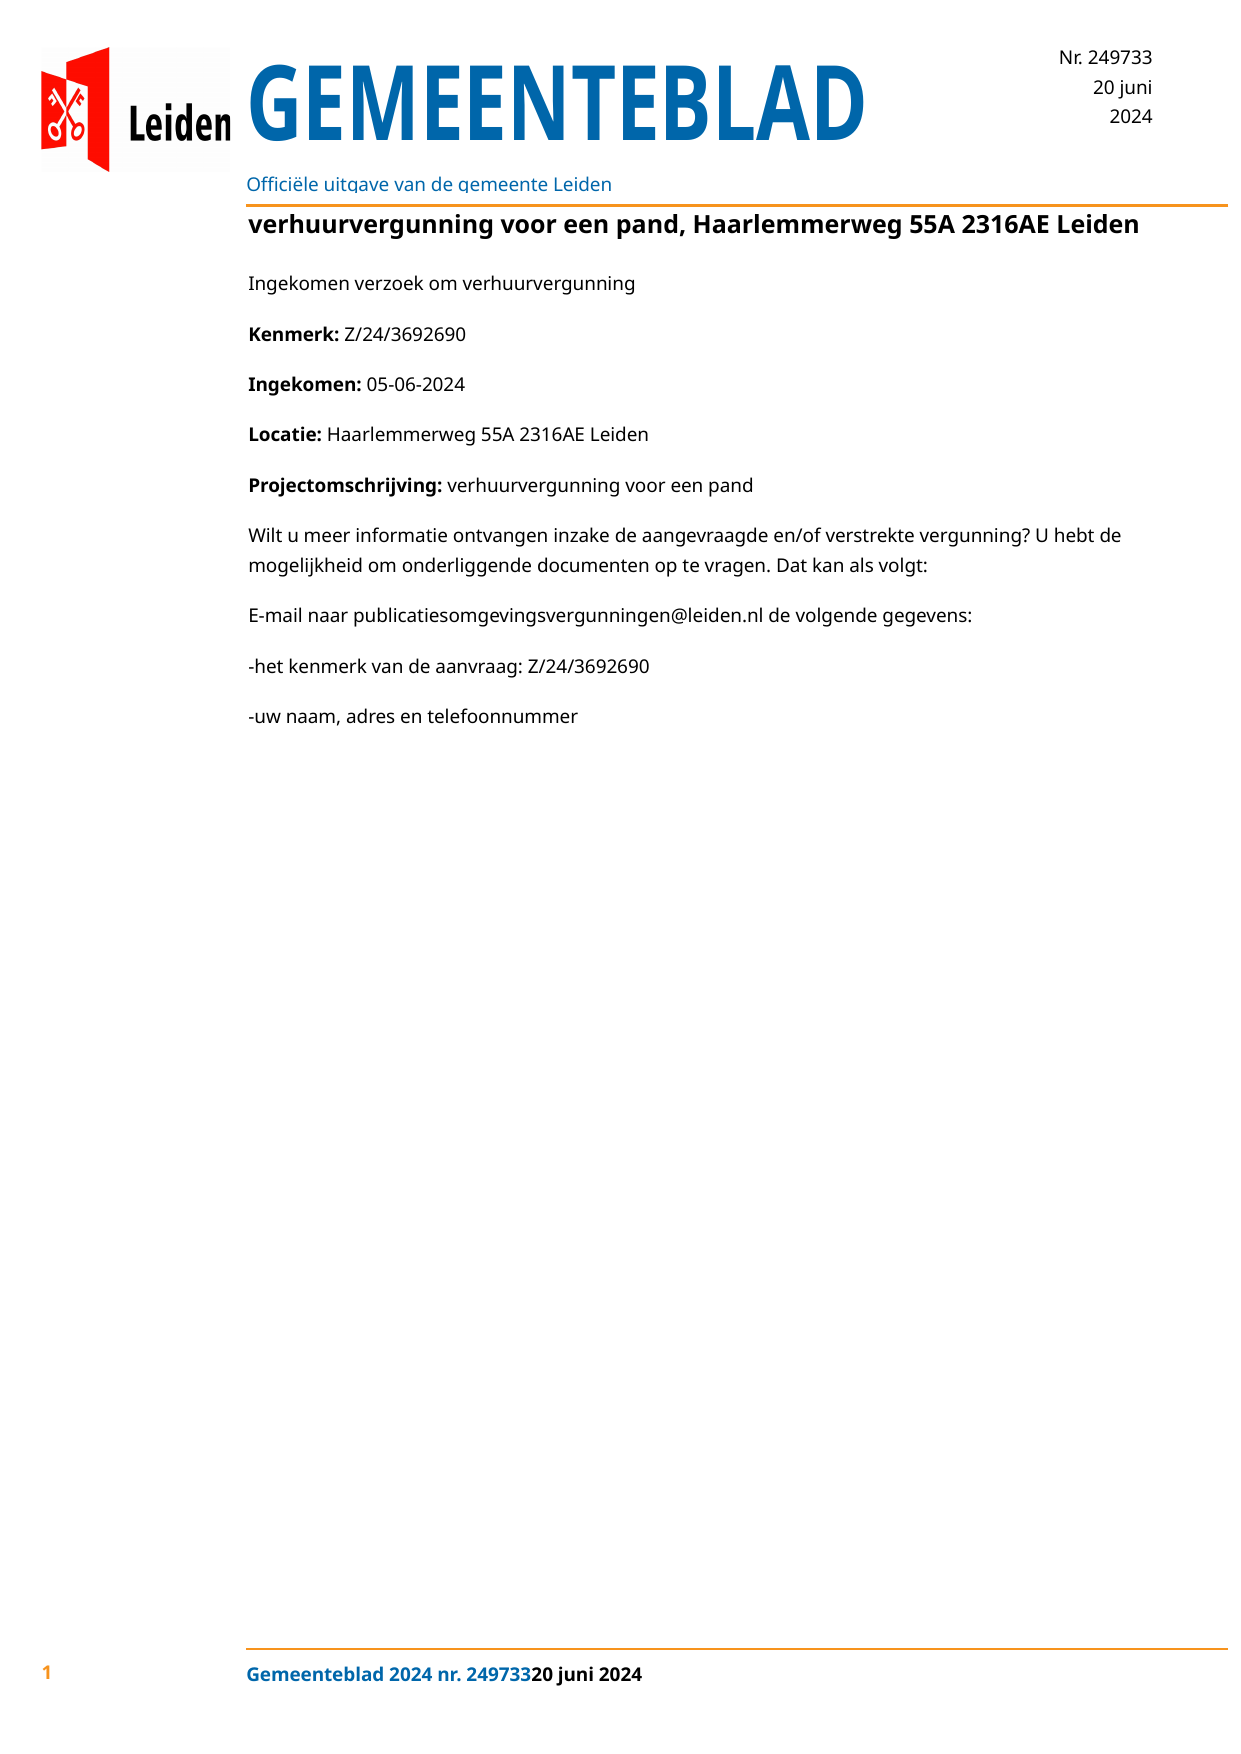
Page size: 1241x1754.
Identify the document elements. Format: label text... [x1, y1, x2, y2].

text Wilt u meer informatie ontvangen inzake de aangevraagde en/of verstrekte vergunning? U hebt de mogelijkheid om onderliggende documenten op te vragen. Dat kan als volgt: [248, 522, 1152, 578]
text Projectomschrijving: verhuurvergunning voor een pand [248, 472, 1152, 498]
text Ingekomen: 05-06-2024 [248, 371, 1152, 397]
text Ingekomen verzoek om verhuurvergunning [248, 270, 1152, 296]
text -uw naam, adres en telefoonnummer [248, 703, 1152, 729]
text Locatie: Haarlemmerweg 55A 2316AE Leiden [248, 422, 1152, 447]
text -het kenmerk van de aanvraag: Z/24/3692690 [248, 653, 1152, 678]
text E-mail naar publicatiesomgevingsvergunningen@leiden.nl de volgende gegevens: [248, 602, 1152, 628]
text verhuurvergunning voor een pand, Haarlemmerweg 55A 2316AE Leiden [248, 207, 1152, 241]
picture [41, 47, 231, 172]
text Kenmerk: Z/24/3692690 [248, 321, 1152, 346]
